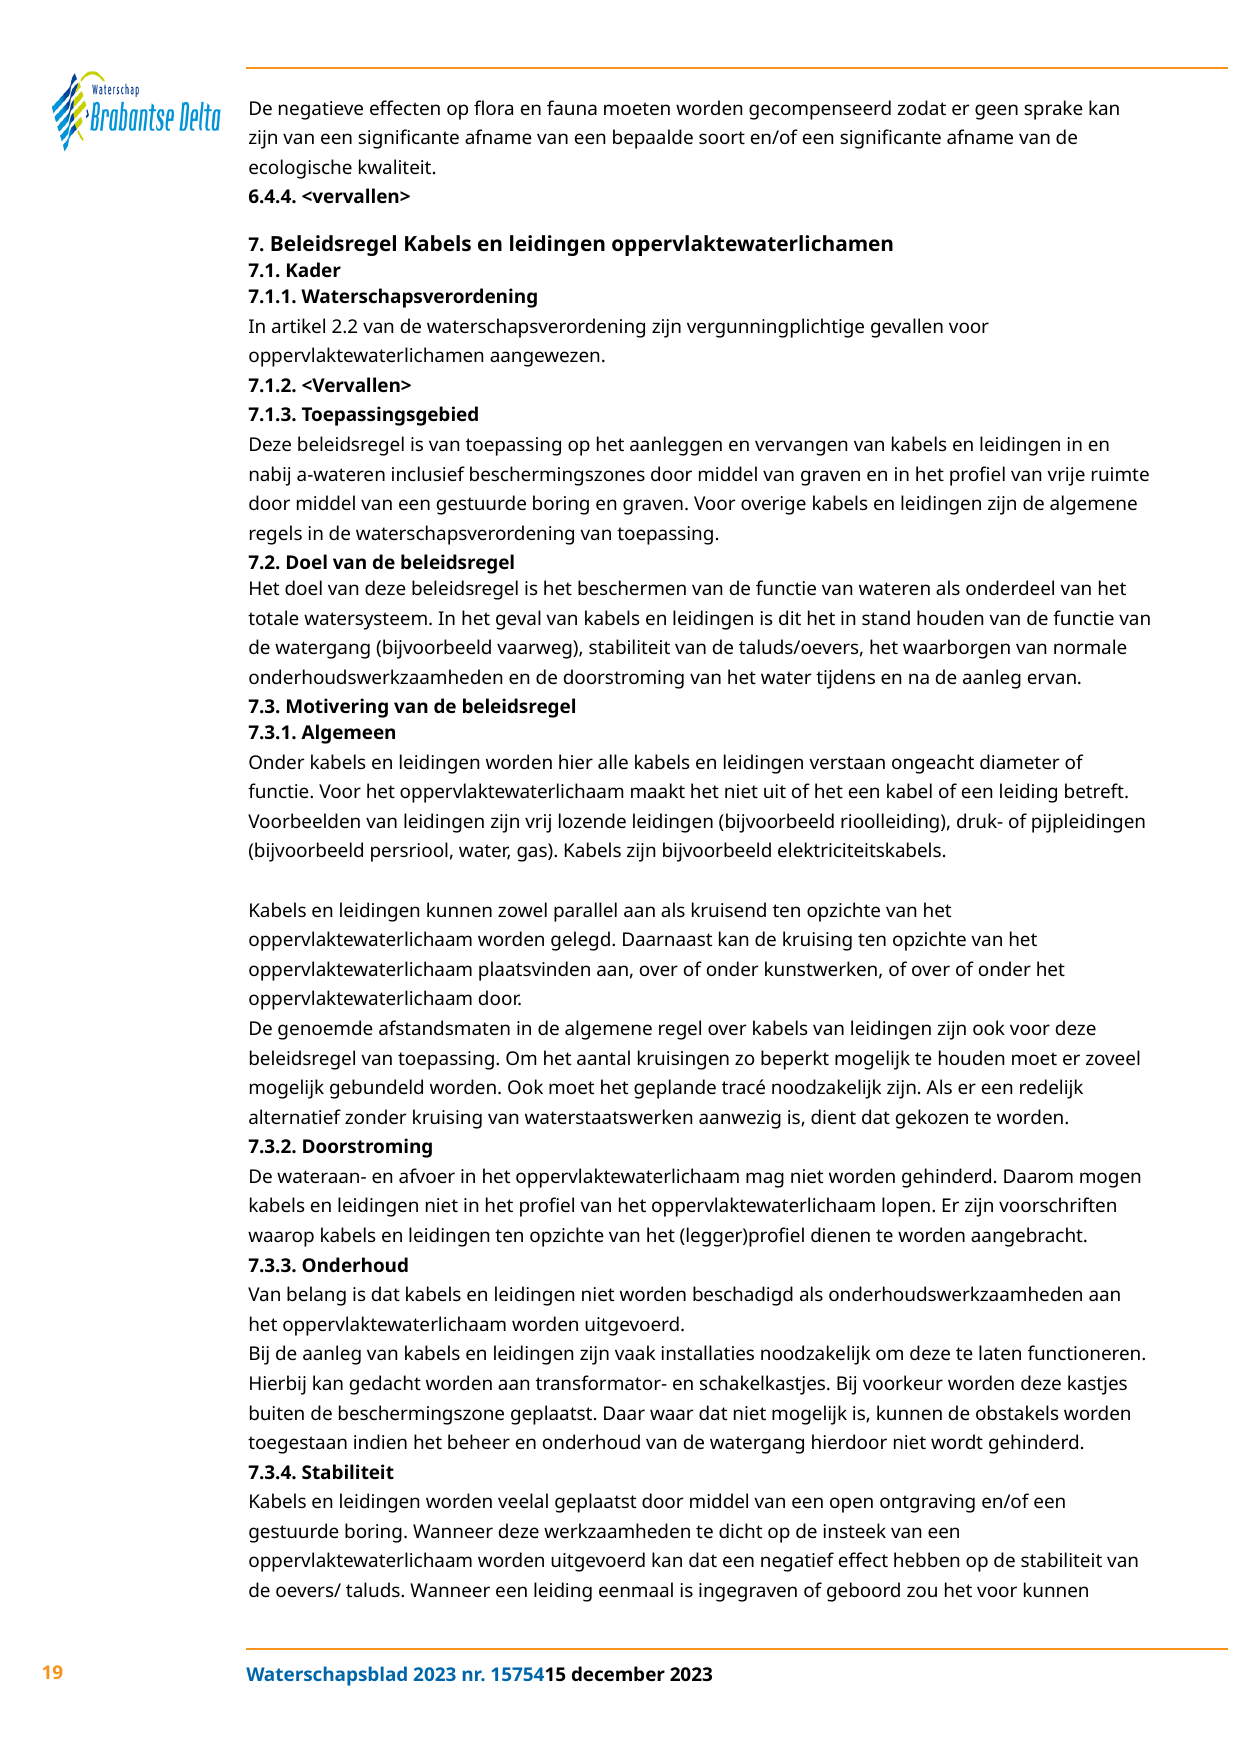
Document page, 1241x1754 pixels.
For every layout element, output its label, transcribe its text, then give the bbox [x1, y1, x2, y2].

text 7.2. Doel van de beleidsregel [248, 549, 1152, 575]
text De negatieve effecten op flora en fauna moeten worden gecompenseerd zodat er geen sprake kan zijn van een significante afname van een bepaalde soort en/of een significante afname van de ecologische kwaliteit. [248, 95, 1152, 180]
text 7. Beleidsregel Kabels en leidingen oppervlaktewaterlichamen [248, 229, 1152, 258]
text Bij de aanleg van kabels en leidingen zijn vaak installaties noodzakelijk om deze te laten functioneren. Hierbij kan gedacht worden aan transformator- en schakelkastjes. Bij voorkeur worden deze kastjes buiten de beschermingszone geplaatst. Daar waar dat niet mogelijk is, kunnen de obstakels worden toegestaan indien het beheer en onderhoud van de watergang hierdoor niet wordt gehinderd. [248, 1341, 1152, 1455]
text Het doel van deze beleidsregel is het beschermen van de functie van wateren als onderdeel van het totale watersysteem. In het geval van kabels en leidingen is dit het in stand houden van de functie van de watergang (bijvoorbeeld vaarweg), stabiliteit van de taluds/oevers, het waarborgen van normale onderhoudswerkzaamheden en de doorstroming van het water tijdens en na de aanleg ervan. [248, 575, 1152, 690]
text De genoemde afstandsmaten in de algemene regel over kabels van leidingen zijn ook voor deze beleidsregel van toepassing. Om het aantal kruisingen zo beperkt mogelijk te houden moet er zoveel mogelijk gebundeld worden. Ook moet het geplande tracé noodzakelijk zijn. Als er een redelijk alternatief zonder kruising van waterstaatswerken aanwezig is, dient dat gekozen te worden. [248, 1015, 1152, 1130]
text In artikel 2.2 van de waterschapsverordening zijn vergunningplichtige gevallen voor oppervlaktewaterlichamen aangewezen. [248, 313, 1152, 368]
picture [41, 47, 231, 172]
text 7.1. Kader [248, 258, 1152, 283]
text De wateraan- en afvoer in het oppervlaktewaterlichaam mag niet worden gehinderd. Daarom mogen kabels en leidingen niet in het profiel van het oppervlaktewaterlichaam lopen. Er zijn voorschriften waarop kabels en leidingen ten opzichte van het (legger)profiel dienen te worden aangebracht. [248, 1163, 1152, 1248]
text Van belang is dat kabels en leidingen niet worden beschadigd als onderhoudswerkzaamheden aan het oppervlaktewaterlichaam worden uitgevoerd. [248, 1281, 1152, 1337]
text Voorbeelden van leidingen zijn vrij lozende leidingen (bijvoorbeeld rioolleiding), druk- of pijpleidingen (bijvoorbeeld persriool, water, gas). Kabels zijn bijvoorbeeld elektriciteitskabels. [248, 808, 1152, 863]
text 7.3. Motivering van de beleidsregel [248, 694, 1152, 719]
text Onder kabels en leidingen worden hier alle kabels en leidingen verstaan ongeacht diameter of functie. Voor het oppervlaktewaterlichaam maakt het niet uit of het een kabel of een leiding betreft. [248, 749, 1152, 804]
text 7.3.1. Algemeen [248, 719, 1152, 745]
text Kabels en leidingen kunnen zowel parallel aan als kruisend ten opzichte van het oppervlaktewaterlichaam worden gelegd. Daarnaast kan de kruising ten opzichte van het oppervlaktewaterlichaam plaatsvinden aan, over of onder kunstwerken, of over of onder het oppervlaktewaterlichaam door. [248, 897, 1152, 1011]
text 7.3.2. Doorstroming [248, 1133, 1152, 1159]
text Deze beleidsregel is van toepassing op het aanleggen en vervangen van kabels en leidingen in en nabij a-wateren inclusief beschermingszones door middel van graven en in het profiel van vrije ruimte door middel van een gestuurde boring en graven. Voor overige kabels en leidingen zijn de algemene regels in de waterschapsverordening van toepassing. [248, 431, 1152, 546]
text 7.1.1. Waterschapsverordening [248, 283, 1152, 309]
text 7.1.2. <Vervallen> [248, 372, 1152, 398]
text Kabels en leidingen worden veelal geplaatst door middel van een open ontgraving en/of een gestuurde boring. Wanneer deze werkzaamheden te dicht op de insteek van een oppervlaktewaterlichaam worden uitgevoerd kan dat een negatief effect hebben op de stabiliteit van de oevers/ taluds. Wanneer een leiding eenmaal is ingegraven of geboord zou het voor kunnen [248, 1488, 1152, 1603]
text 7.3.4. Stabiliteit [248, 1459, 1152, 1485]
text 6.4.4. <vervallen> [248, 183, 1152, 209]
text 7.1.3. Toepassingsgebied [248, 402, 1152, 427]
text 7.3.3. Onderhoud [248, 1252, 1152, 1278]
